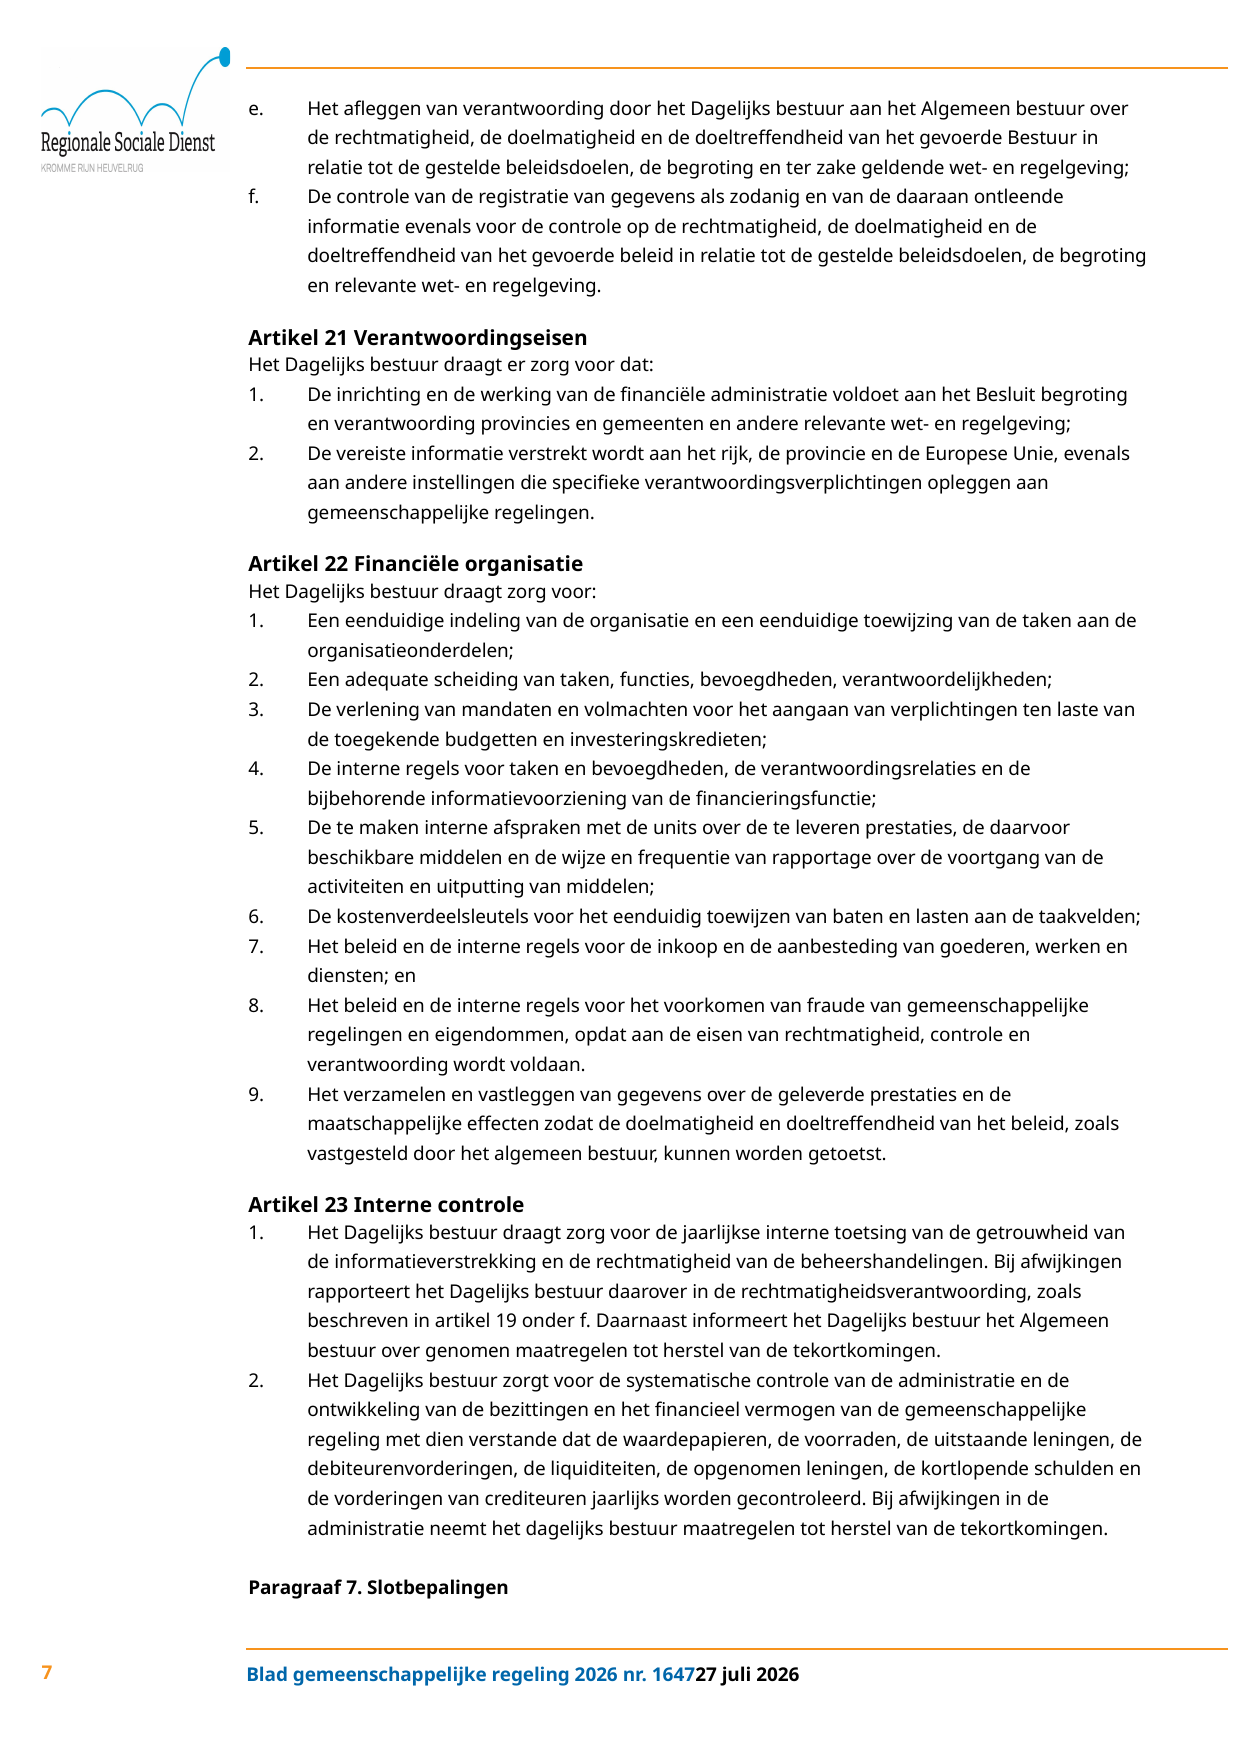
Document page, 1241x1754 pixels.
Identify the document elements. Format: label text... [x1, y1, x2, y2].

list Een eenduidige indeling van de organisatie en een eenduidige toewijzing van de taken aan de organisatieonderdelen; [248, 607, 1152, 663]
list Het Dagelijks bestuur draagt zorg voor de jaarlijkse interne toetsing van de getrouwheid van de informatieverstrekking en de rechtmatigheid van de beheershandelingen. Bij afwijkingen rapporteert het Dagelijks bestuur daarover in de rechtmatigheidsverantwoording, zoals beschreven in artikel 19 onder f. Daarnaast informeert het Dagelijks bestuur het Algemeen bestuur over genomen maatregelen tot herstel van de tekortkomingen. [248, 1219, 1152, 1363]
text Artikel 22 Financiële organisatie [248, 549, 1152, 578]
list De controle van de registratie van gegevens als zodanig en van de daaraan ontleende informatie evenals voor de controle op de rechtmatigheid, de doelmatigheid en de doeltreffendheid van het gevoerde beleid in relatie tot de gestelde beleidsdoelen, de begroting en relevante wet- en regelgeving. [248, 183, 1152, 298]
picture [41, 47, 231, 172]
list Het verzamelen en vastleggen van gegevens over de geleverde prestaties en de maatschappelijke effecten zodat de doelmatigheid en doeltreffendheid van het beleid, zoals vastgesteld door het algemeen bestuur, kunnen worden getoetst. [248, 1081, 1152, 1166]
text Artikel 23 Interne controle [248, 1190, 1152, 1219]
list De inrichting en de werking van de financiële administratie voldoet aan het Besluit begroting en verantwoording provincies en gemeenten en andere relevante wet- en regelgeving; [248, 381, 1152, 436]
text Paragraaf 7. Slotbepalingen [248, 1574, 1152, 1599]
text Het Dagelijks bestuur draagt zorg voor: [248, 578, 1152, 604]
list De interne regels voor taken en bevoegdheden, de verantwoordingsrelaties en de bijbehorende informatievoorziening van de financieringsfunctie; [248, 755, 1152, 811]
list De kostenverdeelsleutels voor het eenduidig toewijzen van baten en lasten aan de taakvelden; [248, 903, 1152, 929]
list De vereiste informatie verstrekt wordt aan het rijk, de provincie en de Europese Unie, evenals aan andere instellingen die specifieke verantwoordingsverplichtingen opleggen aan gemeenschappelijke regelingen. [248, 440, 1152, 525]
list Een adequate scheiding van taken, functies, bevoegdheden, verantwoordelijkheden; [248, 667, 1152, 692]
text Het Dagelijks bestuur draagt er zorg voor dat: [248, 351, 1152, 377]
list Het Dagelijks bestuur zorgt voor de systematische controle van de administratie en de ontwikkeling van de bezittingen en het financieel vermogen van de gemeenschappelijke regeling met dien verstande dat de waardepapieren, de voorraden, de uitstaande leningen, de debiteurenvorderingen, de liquiditeiten, de opgenomen leningen, de kortlopende schulden en de vorderingen van crediteuren jaarlijks worden gecontroleerd. Bij afwijkingen in de administratie neemt het dagelijks bestuur maatregelen tot herstel van de tekortkomingen. [248, 1367, 1152, 1540]
list Het afleggen van verantwoording door het Dagelijks bestuur aan het Algemeen bestuur over de rechtmatigheid, de doelmatigheid en de doeltreffendheid van het gevoerde Bestuur in relatie tot de gestelde beleidsdoelen, de begroting en ter zake geldende wet- en regelgeving; [248, 95, 1152, 180]
list Het beleid en de interne regels voor de inkoop en de aanbesteding van goederen, werken en diensten; en [248, 933, 1152, 988]
list Het beleid en de interne regels voor het voorkomen van fraude van gemeenschappelijke regelingen en eigendommen, opdat aan de eisen van rechtmatigheid, controle en verantwoording wordt voldaan. [248, 992, 1152, 1077]
list De verlening van mandaten en volmachten voor het aangaan van verplichtingen ten laste van de toegekende budgetten en investeringskredieten; [248, 696, 1152, 752]
text Artikel 21 Verantwoordingseisen [248, 323, 1152, 351]
list De te maken interne afspraken met de units over de te leveren prestaties, de daarvoor beschikbare middelen en de wijze en frequentie van rapportage over de voortgang van de activiteiten en uitputting van middelen; [248, 814, 1152, 899]
